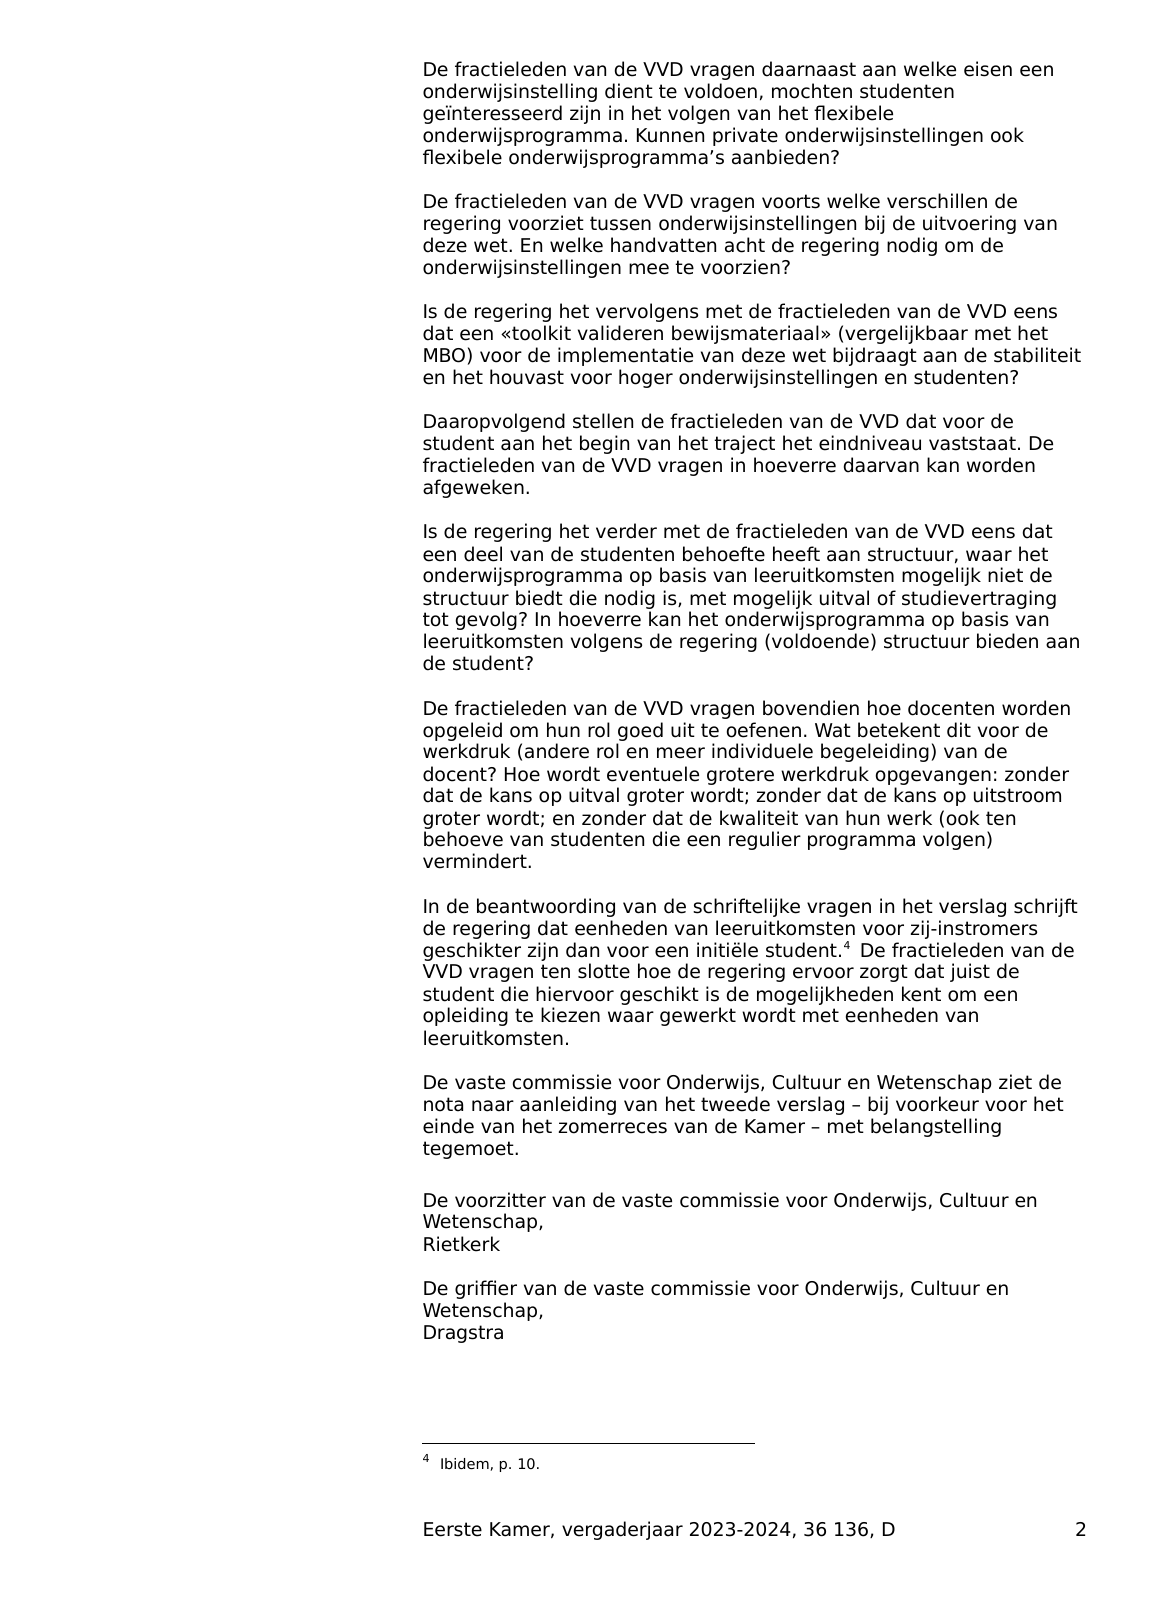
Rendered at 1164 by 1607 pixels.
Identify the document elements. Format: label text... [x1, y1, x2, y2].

text Ibidem, p. 10. [422, 1452, 1087, 1474]
text De griffier van de vaste commissie voor Onderwijs, Cultuur en Wetenschap, Dragstra [422, 1278, 1087, 1343]
text Daaropvolgend stellen de fractieleden van de VVD dat voor de student aan het begin van het traject het eindniveau vaststaat. De fractieleden van de VVD vragen in hoeverre daarvan kan worden afgeweken. [422, 411, 1087, 499]
text Is de regering het verder met de fractieleden van de VVD eens dat een deel van de studenten behoefte heeft aan structuur, waar het onderwijsprogramma op basis van leeruitkomsten mogelijk niet de structuur biedt die nodig is, met mogelijk uitval of studievertraging tot gevolg? In hoeverre kan het onderwijsprogramma op basis van leeruitkomsten volgens de regering (voldoende) structuur bieden aan de student? [422, 521, 1087, 675]
text De fractieleden van de VVD vragen voorts welke verschillen de regering voorziet tussen onderwijsinstellingen bij de uitvoering van deze wet. En welke handvatten acht de regering nodig om de onderwijsinstellingen mee te voorzien? [422, 191, 1087, 279]
text Is de regering het vervolgens met de fractieleden van de VVD eens dat een «toolkit valideren bewijsmateriaal» (vergelijkbaar met het MBO) voor de implementatie van deze wet bijdraagt aan de stabiliteit en het houvast voor hoger onderwijsinstellingen en studenten? [422, 301, 1087, 389]
text De fractieleden van de VVD vragen bovendien hoe docenten worden opgeleid om hun rol goed uit te oefenen. Wat betekent dit voor de werkdruk (andere rol en meer individuele begeleiding) van de docent? Hoe wordt eventuele grotere werkdruk opgevangen: zonder dat de kans op uitval groter wordt; zonder dat de kans op uitstroom groter wordt; en zonder dat de kwaliteit van hun werk (ook ten behoeve van studenten die een regulier programma volgen) vermindert. [422, 697, 1087, 873]
text De voorzitter van de vaste commissie voor Onderwijs, Cultuur en Wetenschap, Rietkerk [422, 1189, 1087, 1255]
text In de beantwoording van de schriftelijke vragen in het verslag schrijft de regering dat eenheden van leeruitkomsten voor zij-instromers geschikter zijn dan voor een initiële student. De fractieleden van de VVD vragen ten slotte hoe de regering ervoor zorgt dat juist de student die hiervoor geschikt is de mogelijkheden kent om een opleiding te kiezen waar gewerkt wordt met eenheden van leeruitkomsten. [422, 896, 1087, 1049]
text De fractieleden van de VVD vragen daarnaast aan welke eisen een onderwijsinstelling dient te voldoen, mochten studenten geïnteresseerd zijn in het volgen van het flexibele onderwijsprogramma. Kunnen private onderwijsinstellingen ook flexibele onderwijsprogramma’s aanbieden? [422, 59, 1087, 169]
text De vaste commissie voor Onderwijs, Cultuur en Wetenschap ziet de nota naar aanleiding van het tweede verslag – bij voorkeur voor het einde van het zomerreces van de Kamer – met belangstelling tegemoet. [422, 1072, 1087, 1159]
